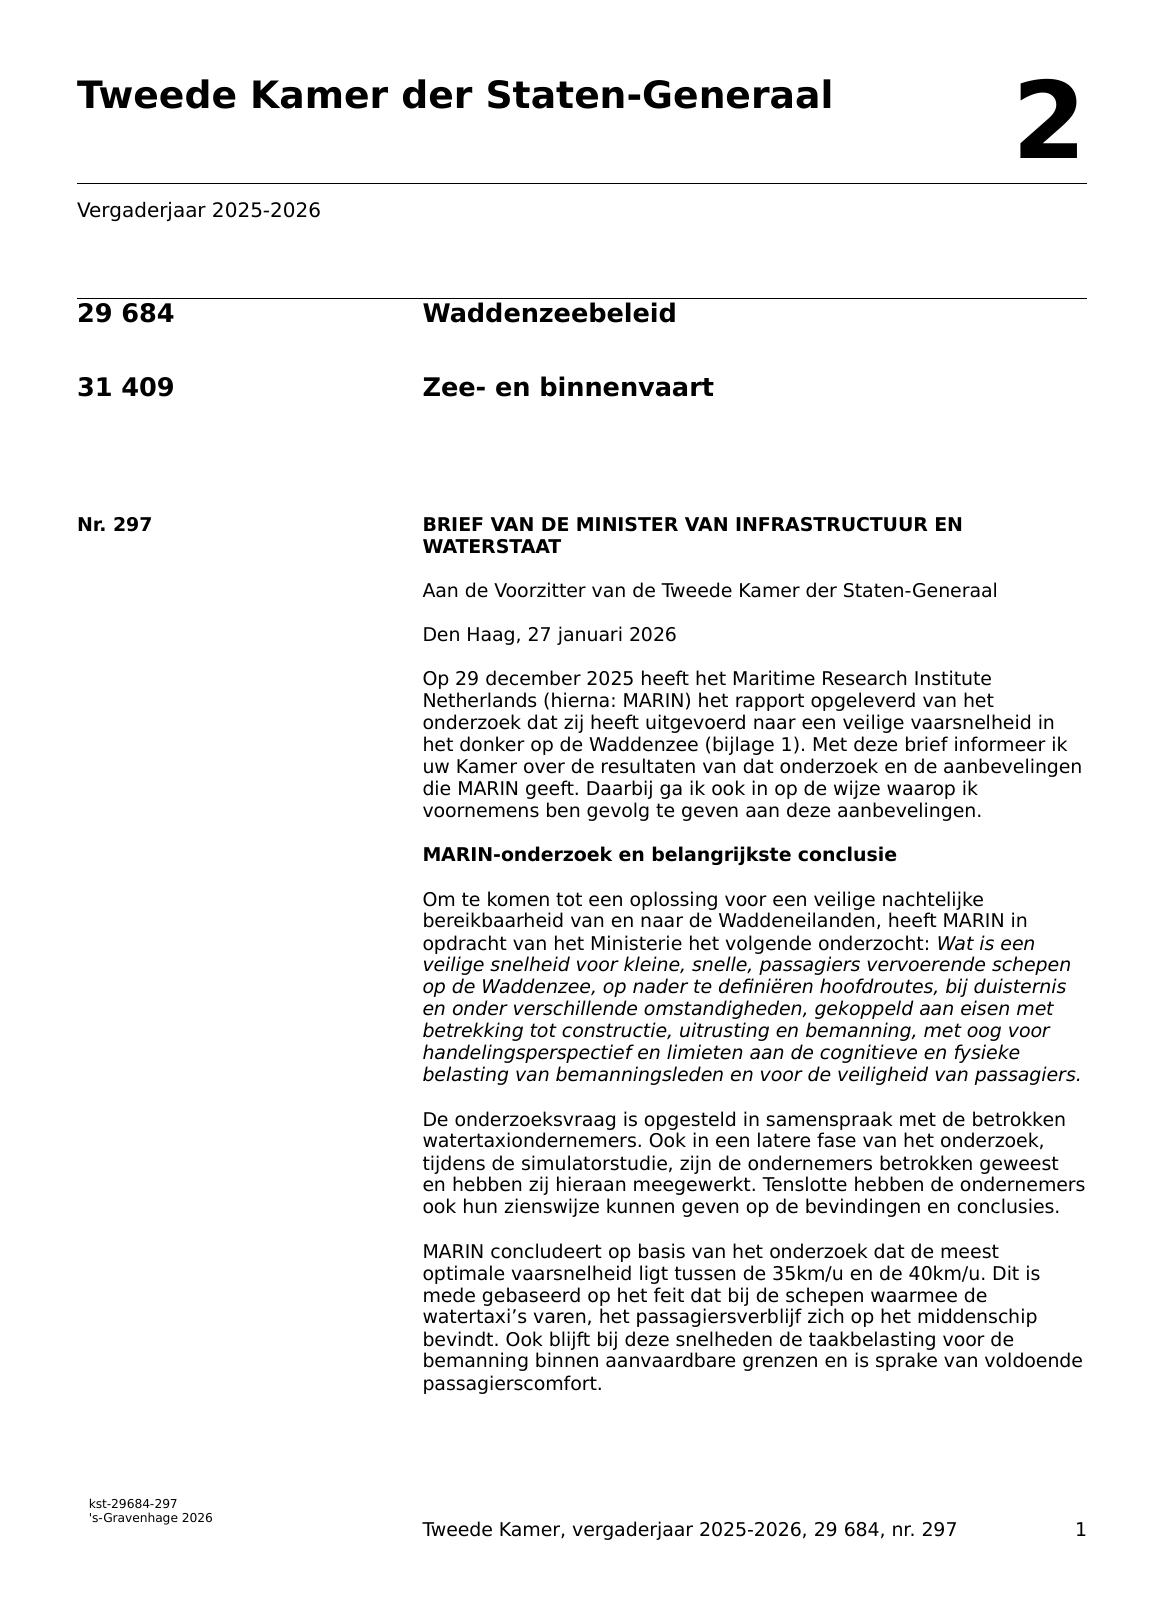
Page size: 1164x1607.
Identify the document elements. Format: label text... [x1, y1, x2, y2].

text Aan de Voorzitter van de Tweede Kamer der Staten-Generaal [422, 580, 1087, 602]
text Om te komen tot een oplossing voor een veilige nachtelijke bereikbaarheid van en naar de Waddeneilanden, heeft MARIN in opdracht van het Ministerie het volgende onderzocht: Wat is een veilige snelheid voor kleine, snelle, passagiers vervoerende schepen op de Waddenzee, op nader te definiëren hoofdroutes, bij duisternis en onder verschillende omstandigheden, gekoppeld aan eisen met betrekking tot constructie, uitrusting en bemanning, met oog voor handelingsperspectief en limieten aan de cognitieve en fysieke belasting van bemanningsleden en voor de veiligheid van passagiers. [422, 888, 1087, 1086]
text De onderzoeksvraag is opgesteld in samenspraak met de betrokken watertaxiondernemers. Ook in een latere fase van het onderzoek, tijdens de simulatorstudie, zijn de ondernemers betrokken geweest en hebben zij hieraan meegewerkt. Tenslotte hebben de ondernemers ook hun zienswijze kunnen geven op de bevindingen en conclusies. [422, 1108, 1087, 1218]
table_header Tweede Kamer der Staten-Generaal [77, 59, 886, 183]
subtitle 31 409 Zee- en binnenvaart [77, 373, 1087, 403]
text MARIN concludeert op basis van het onderzoek dat de meest optimale vaarsnelheid ligt tussen de 35km/u en de 40km/u. Dit is mede gebaseerd op het feit dat bij de schepen waarmee de watertaxi’s varen, het passagiersverblijf zich op het middenschip bevindt. Ook blijft bij deze snelheden de taakbelasting voor de bemanning binnen aanvaardbare grenzen en is sprake van voldoende passagierscomfort. [422, 1241, 1087, 1394]
text 's-Gravenhage 2026 [88, 1511, 323, 1525]
table_cell Vergaderjaar 2025-2026 [77, 184, 1087, 298]
subtitle Nr. 297 BRIEF VAN DE MINISTER VAN INFRASTRUCTUUR EN WATERSTAAT [77, 514, 1087, 558]
subtitle MARIN-onderzoek en belangrijkste conclusie [422, 844, 1087, 866]
text kst-29684-297 [88, 1497, 323, 1511]
table_header 2 [886, 59, 1087, 183]
text Op 29 december 2025 heeft het Maritime Research Institute Netherlands (hierna: MARIN) het rapport opgeleverd van het onderzoek dat zij heeft uitgevoerd naar een veilige vaarsnelheid in het donker op de Waddenzee (bijlage 1). Met deze brief informeer ik uw Kamer over de resultaten van dat onderzoek en de aanbevelingen die MARIN geeft. Daarbij ga ik ook in op de wijze waarop ik voornemens ben gevolg te geven aan deze aanbevelingen. [422, 668, 1087, 822]
subtitle 29 684 Waddenzeebeleid [77, 299, 1087, 329]
text Den Haag, 27 januari 2026 [422, 624, 1087, 646]
